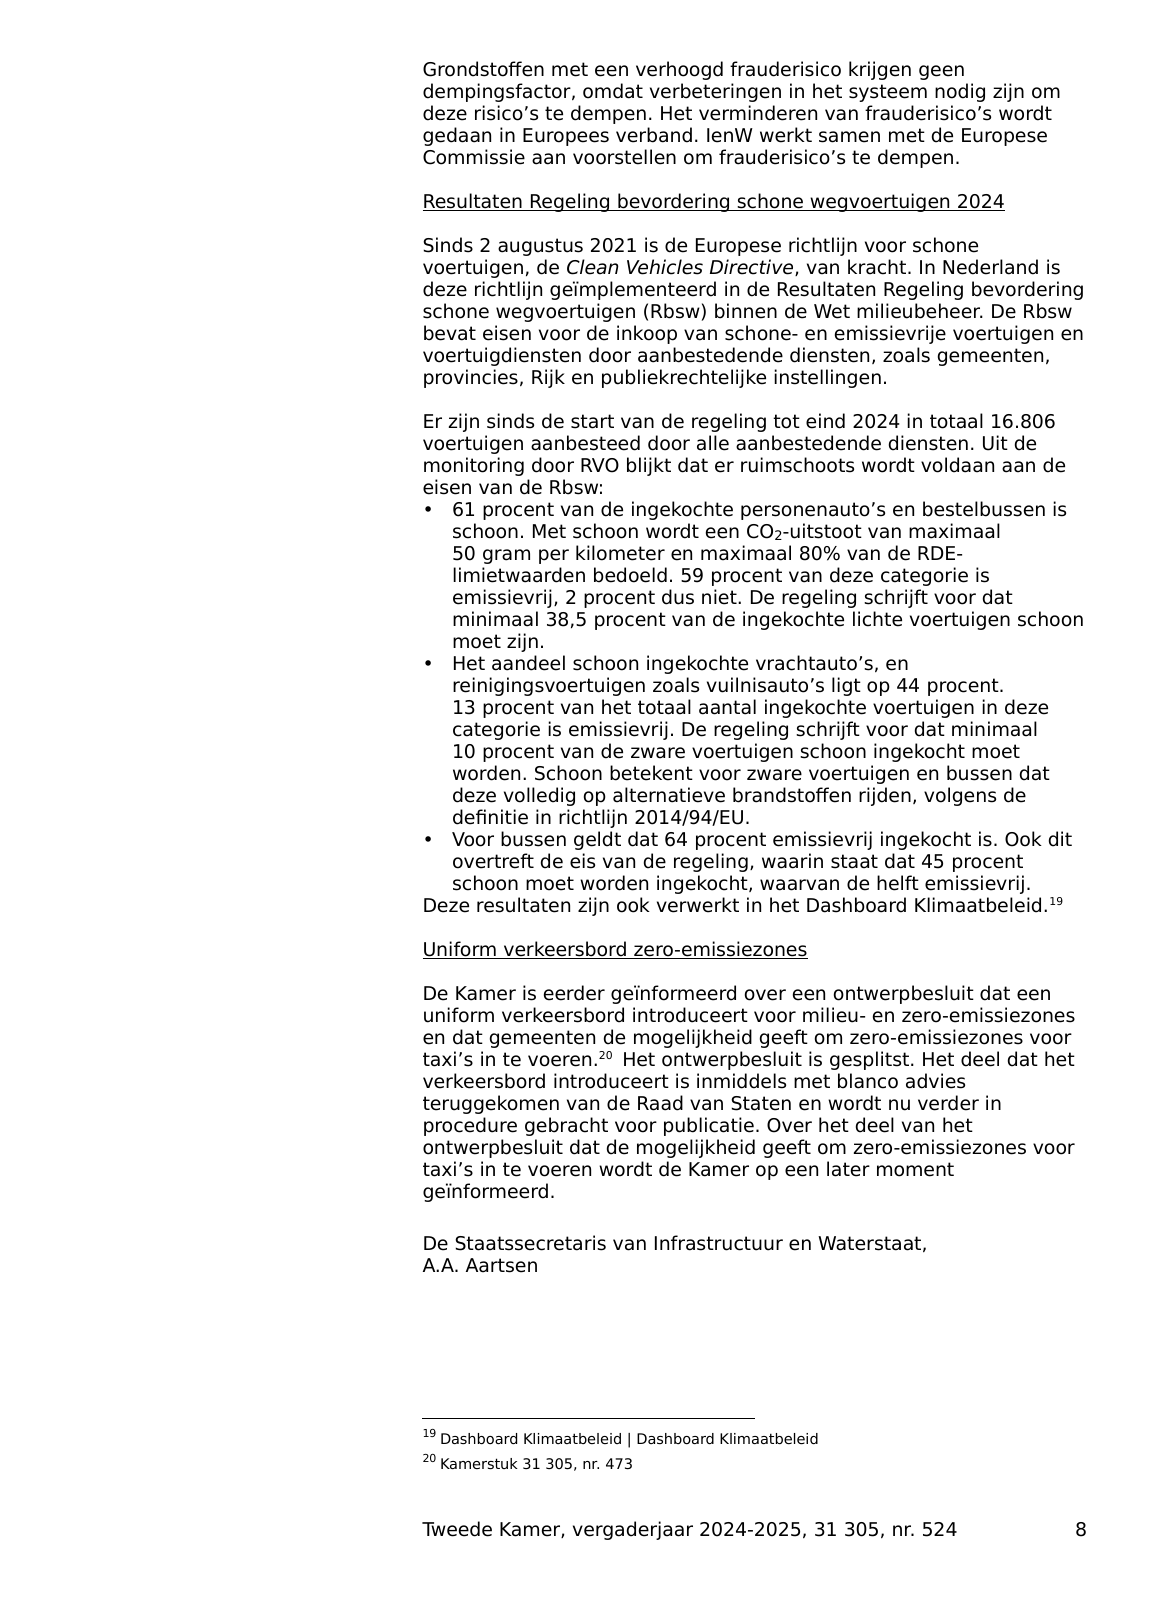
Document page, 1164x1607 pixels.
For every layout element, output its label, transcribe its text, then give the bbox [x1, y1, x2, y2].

text • Het aandeel schoon ingekochte vrachtauto’s, en reinigingsvoertuigen zoals vuilnisauto’s ligt op 44 procent. 13 procent van het totaal aantal ingekochte voertuigen in deze categorie is emissievrij. De regeling schrijft voor dat minimaal 10 procent van de zware voertuigen schoon ingekocht moet worden. Schoon betekent voor zware voertuigen en bussen dat deze volledig op alternatieve brandstoffen rijden, volgens de definitie in richtlijn 2014/94/EU. [422, 653, 1087, 829]
text De Kamer is eerder geïnformeerd over een ontwerpbesluit dat een uniform verkeersbord introduceert voor milieu- en zero-emissiezones en dat gemeenten de mogelijkheid geeft om zero-emissiezones voor taxi’s in te voeren. Het ontwerpbesluit is gesplitst. Het deel dat het verkeersbord introduceert is inmiddels met blanco advies teruggekomen van de Raad van Staten en wordt nu verder in procedure gebracht voor publicatie. Over het deel van het ontwerpbesluit dat de mogelijkheid geeft om zero-emissiezones voor taxi’s in te voeren wordt de Kamer op een later moment geïnformeerd. [422, 983, 1087, 1203]
text Deze resultaten zijn ook verwerkt in het Dashboard Klimaatbeleid. [422, 895, 1087, 917]
text Er zijn sinds de start van de regeling tot eind 2024 in totaal 16.806 voertuigen aanbesteed door alle aanbestedende diensten. Uit de monitoring door RVO blijkt dat er ruimschoots wordt voldaan aan de eisen van de Rbsw: [422, 411, 1087, 499]
text Grondstoffen met een verhoogd frauderisico krijgen geen dempingsfactor, omdat verbeteringen in het systeem nodig zijn om deze risico’s te dempen. Het verminderen van frauderisico’s wordt gedaan in Europees verband. IenW werkt samen met de Europese Commissie aan voorstellen om frauderisico’s te dempen. [422, 59, 1087, 169]
text Kamerstuk 31 305, nr. 473 [422, 1452, 1087, 1474]
text • Voor bussen geldt dat 64 procent emissievrij ingekocht is. Ook dit overtreft de eis van de regeling, waarin staat dat 45 procent schoon moet worden ingekocht, waarvan de helft emissievrij. [422, 829, 1087, 895]
text Dashboard Klimaatbeleid | Dashboard Klimaatbeleid [422, 1427, 1087, 1449]
text • 61 procent van de ingekochte personenauto’s en bestelbussen is schoon. Met schoon wordt een CO2-uitstoot van maximaal 50 gram per kilometer en maximaal 80% van de RDE-limietwaarden bedoeld. 59 procent van deze categorie is emissievrij, 2 procent dus niet. De regeling schrijft voor dat minimaal 38,5 procent van de ingekochte lichte voertuigen schoon moet zijn. [422, 499, 1087, 653]
text De Staatssecretaris van Infrastructuur en Waterstaat, A.A. Aartsen [422, 1233, 1087, 1277]
subtitle Resultaten Regeling bevordering schone wegvoertuigen 2024 [422, 191, 1087, 213]
text Sinds 2 augustus 2021 is de Europese richtlijn voor schone voertuigen, de Clean Vehicles Directive, van kracht. In Nederland is deze richtlijn geïmplementeerd in de Resultaten Regeling bevordering schone wegvoertuigen (Rbsw) binnen de Wet milieubeheer. De Rbsw bevat eisen voor de inkoop van schone- en emissievrije voertuigen en voertuigdiensten door aanbestedende diensten, zoals gemeenten, provincies, Rijk en publiekrechtelijke instellingen. [422, 235, 1087, 389]
subtitle Uniform verkeersbord zero-emissiezones [422, 939, 1087, 961]
